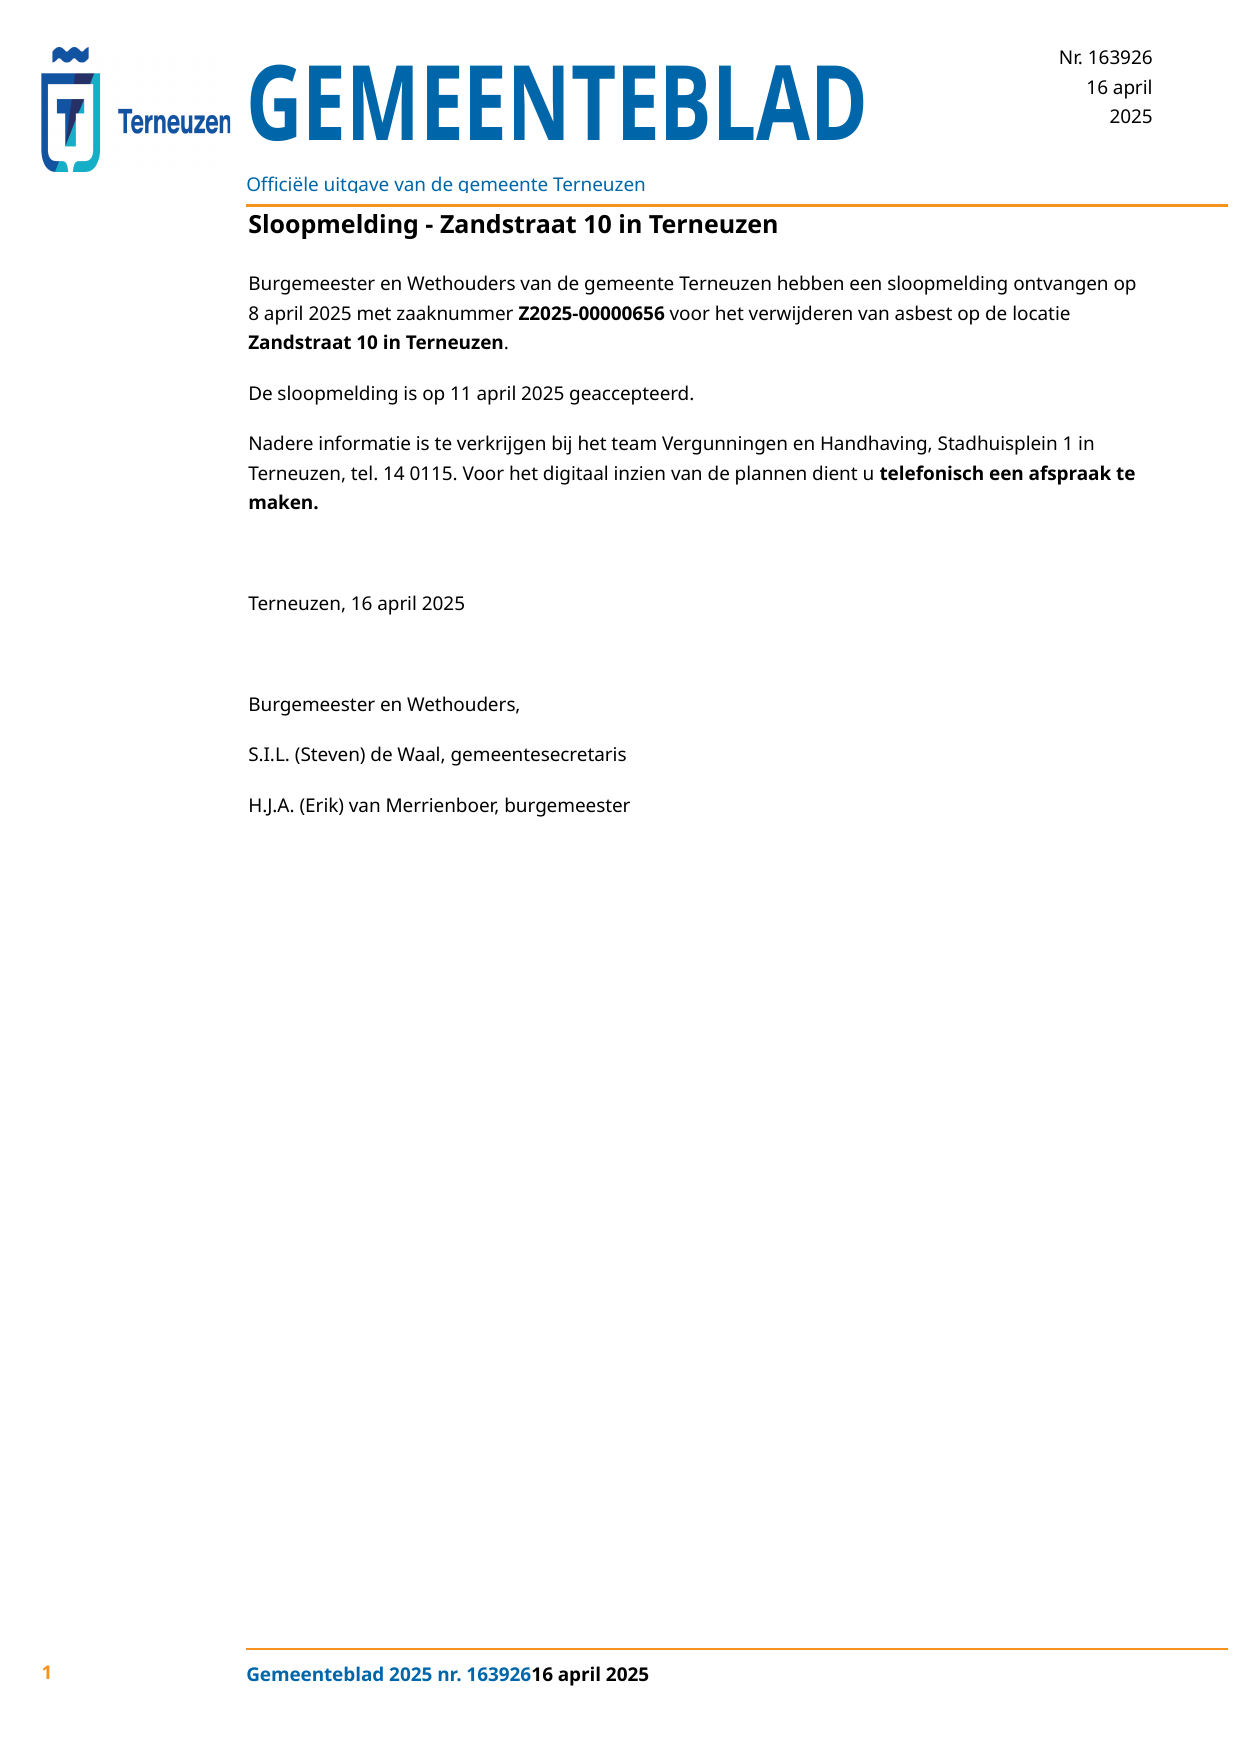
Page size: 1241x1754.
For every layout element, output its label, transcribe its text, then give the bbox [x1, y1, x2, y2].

text Sloopmelding - Zandstraat 10 in Terneuzen [248, 207, 1152, 241]
text H.J.A. (Erik) van Merrienboer, burgemeester [248, 792, 1152, 818]
text Burgemeester en Wethouders van de gemeente Terneuzen hebben een sloopmelding ontvangen op 8 april 2025 met zaaknummer Z2025-00000656 voor het verwijderen van asbest op de locatie Zandstraat 10 in Terneuzen. [248, 270, 1152, 355]
text S.I.L. (Steven) de Waal, gemeentesecretaris [248, 742, 1152, 767]
text Burgemeester en Wethouders, [248, 691, 1152, 717]
picture [41, 47, 231, 172]
text Terneuzen, 16 april 2025 [248, 590, 1152, 616]
text De sloopmelding is op 11 april 2025 geaccepteerd. [248, 380, 1152, 406]
text Nadere informatie is te verkrijgen bij het team Vergunningen en Handhaving, Stadhuisplein 1 in Terneuzen, tel. 14 0115. Voor het digitaal inzien van de plannen dient u telefonisch een afspraak te maken. [248, 430, 1152, 515]
